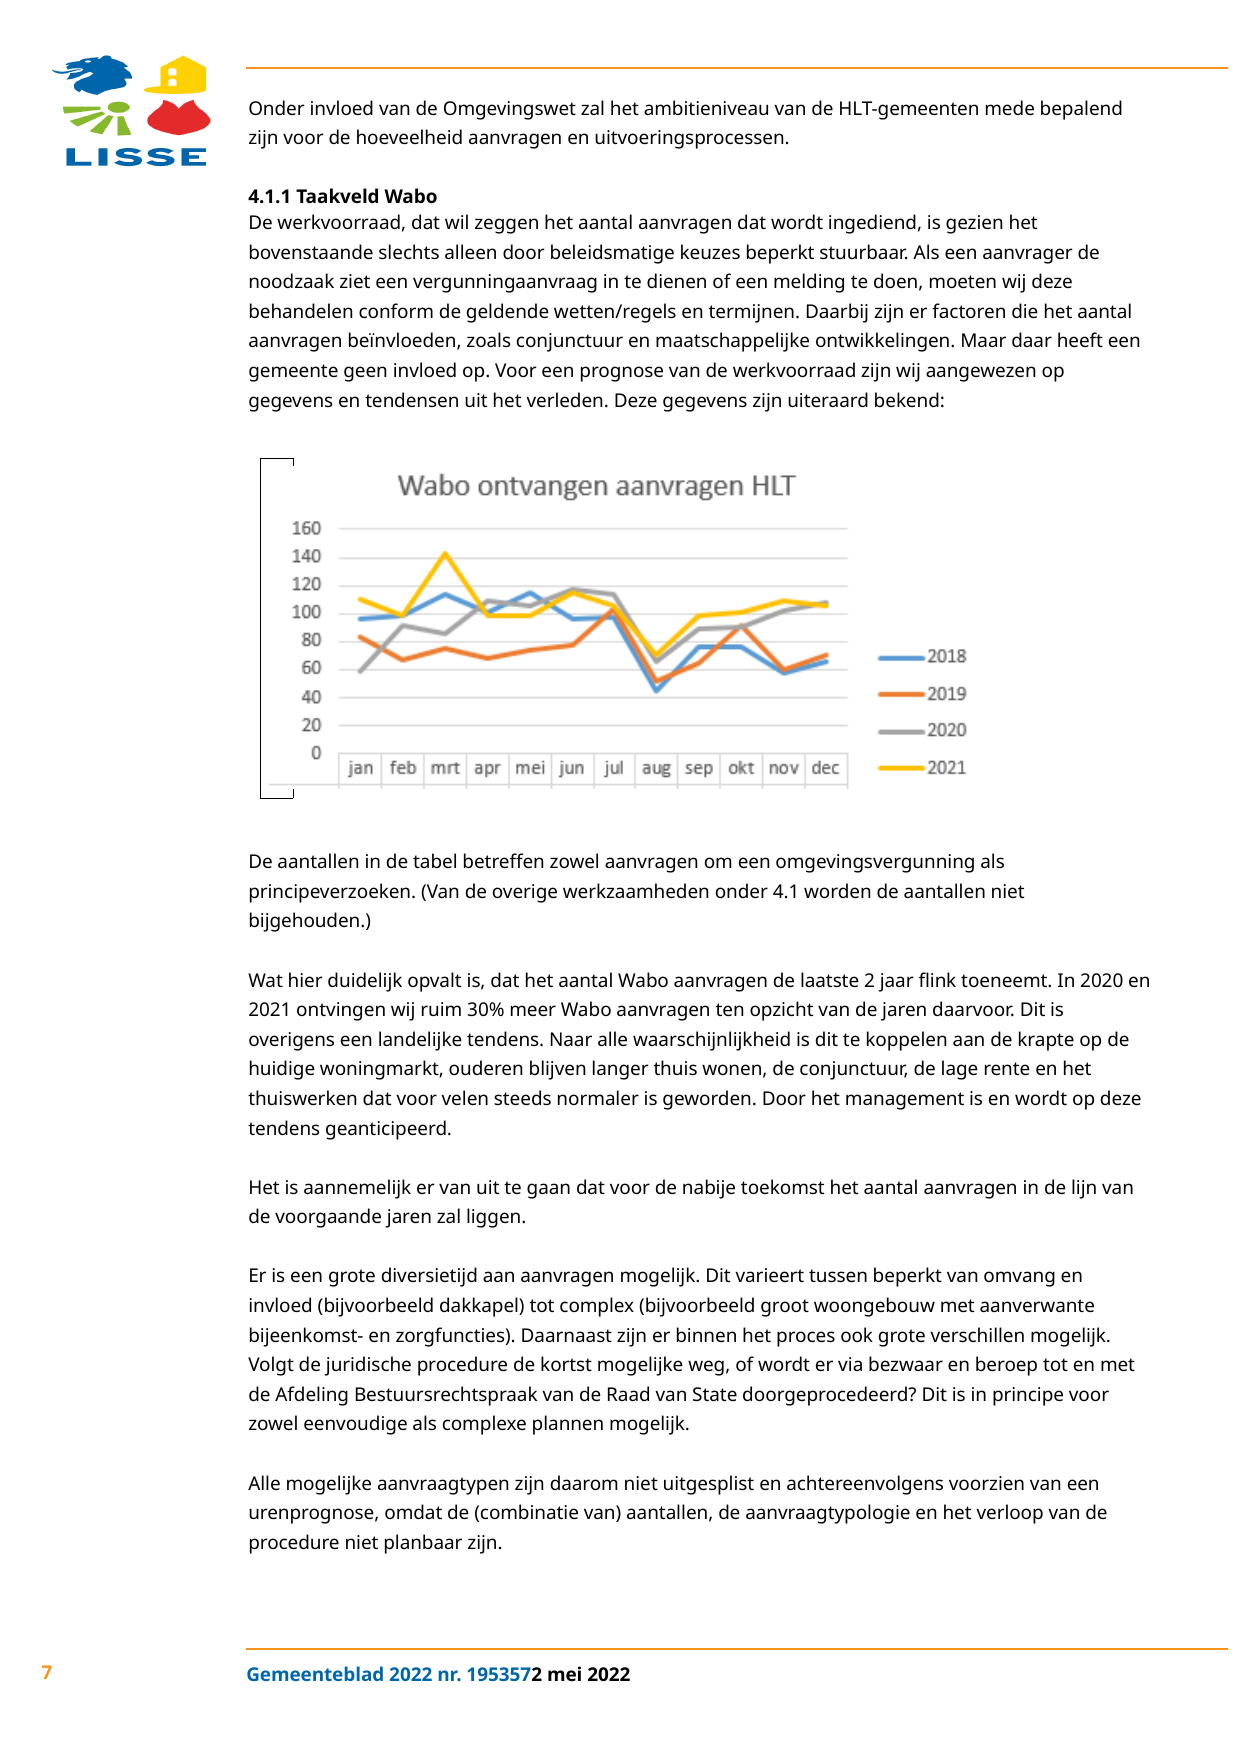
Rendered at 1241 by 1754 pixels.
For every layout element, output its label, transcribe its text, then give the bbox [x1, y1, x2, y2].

text De werkvoorraad, dat wil zeggen het aantal aanvragen dat wordt ingediend, is gezien het bovenstaande slechts alleen door beleidsmatige keuzes beperkt stuurbaar. Als een aanvrager de noodzaak ziet een vergunningaanvraag in te dienen of een melding te doen, moeten wij deze behandelen conform de geldende wetten/regels en termijnen. Daarbij zijn er factoren die het aantal aanvragen beïnvloeden, zoals conjunctuur en maatschappelijke ontwikkelingen. Maar daar heeft een gemeente geen invloed op. Voor een prognose van de werkvoorraad zijn wij aangewezen op gegevens en tendensen uit het verleden. Deze gegevens zijn uiteraard bekend: [248, 209, 1152, 412]
text Het is aannemelijk er van uit te gaan dat voor de nabije toekomst het aantal aanvragen in de lijn van de voorgaande jaren zal liggen. [248, 1174, 1152, 1229]
text Onder invloed van de Omgevingswet zal het ambitieniveau van de HLT-gemeenten mede bepalend zijn voor de hoeveelheid aanvragen en uitvoeringsprocessen. [248, 95, 1152, 150]
text De aantallen in de tabel betreffen zowel aanvragen om een omgevingsvergunning als principeverzoeken. (Van de overige werkzaamheden onder 4.1 worden de aantallen niet bijgehouden.) [248, 848, 1152, 933]
picture [41, 47, 231, 172]
text Er is een grote diversietijd aan aanvragen mogelijk. Dit varieert tussen beperkt van omvang en invloed (bijvoorbeeld dakkapel) tot complex (bijvoorbeeld groot woongebouw met aanverwante bijeenkomst- en zorgfuncties). Daarnaast zijn er binnen het proces ook grote verschillen mogelijk. Volgt de juridische procedure de kortst mogelijke weg, of wordt er via bezwaar en beroep tot en met de Afdeling Bestuursrechtspraak van de Raad van State doorgeprocedeerd? Dit is in principe voor zowel eenvoudige als complexe plannen mogelijk. [248, 1263, 1152, 1436]
picture [268, 466, 978, 789]
text Alle mogelijke aanvraagtypen zijn daarom niet uitgesplist en achtereenvolgens voorzien van een urenprognose, omdat de (combinatie van) aantallen, de aanvraagtypologie en het verloop van de procedure niet planbaar zijn. [248, 1470, 1152, 1555]
text Wat hier duidelijk opvalt is, dat het aantal Wabo aanvragen de laatste 2 jaar flink toeneemt. In 2020 en 2021 ontvingen wij ruim 30% meer Wabo aanvragen ten opzicht van de jaren daarvoor. Dit is overigens een landelijke tendens. Naar alle waarschijnlijkheid is dit te koppelen aan de krapte op de huidige woningmarkt, ouderen blijven langer thuis wonen, de conjunctuur, de lage rente en het thuiswerken dat voor velen steeds normaler is geworden. Door het management is en wordt op deze tendens geanticipeerd. [248, 967, 1152, 1141]
text 4.1.1 Taakveld Wabo [248, 183, 1152, 209]
